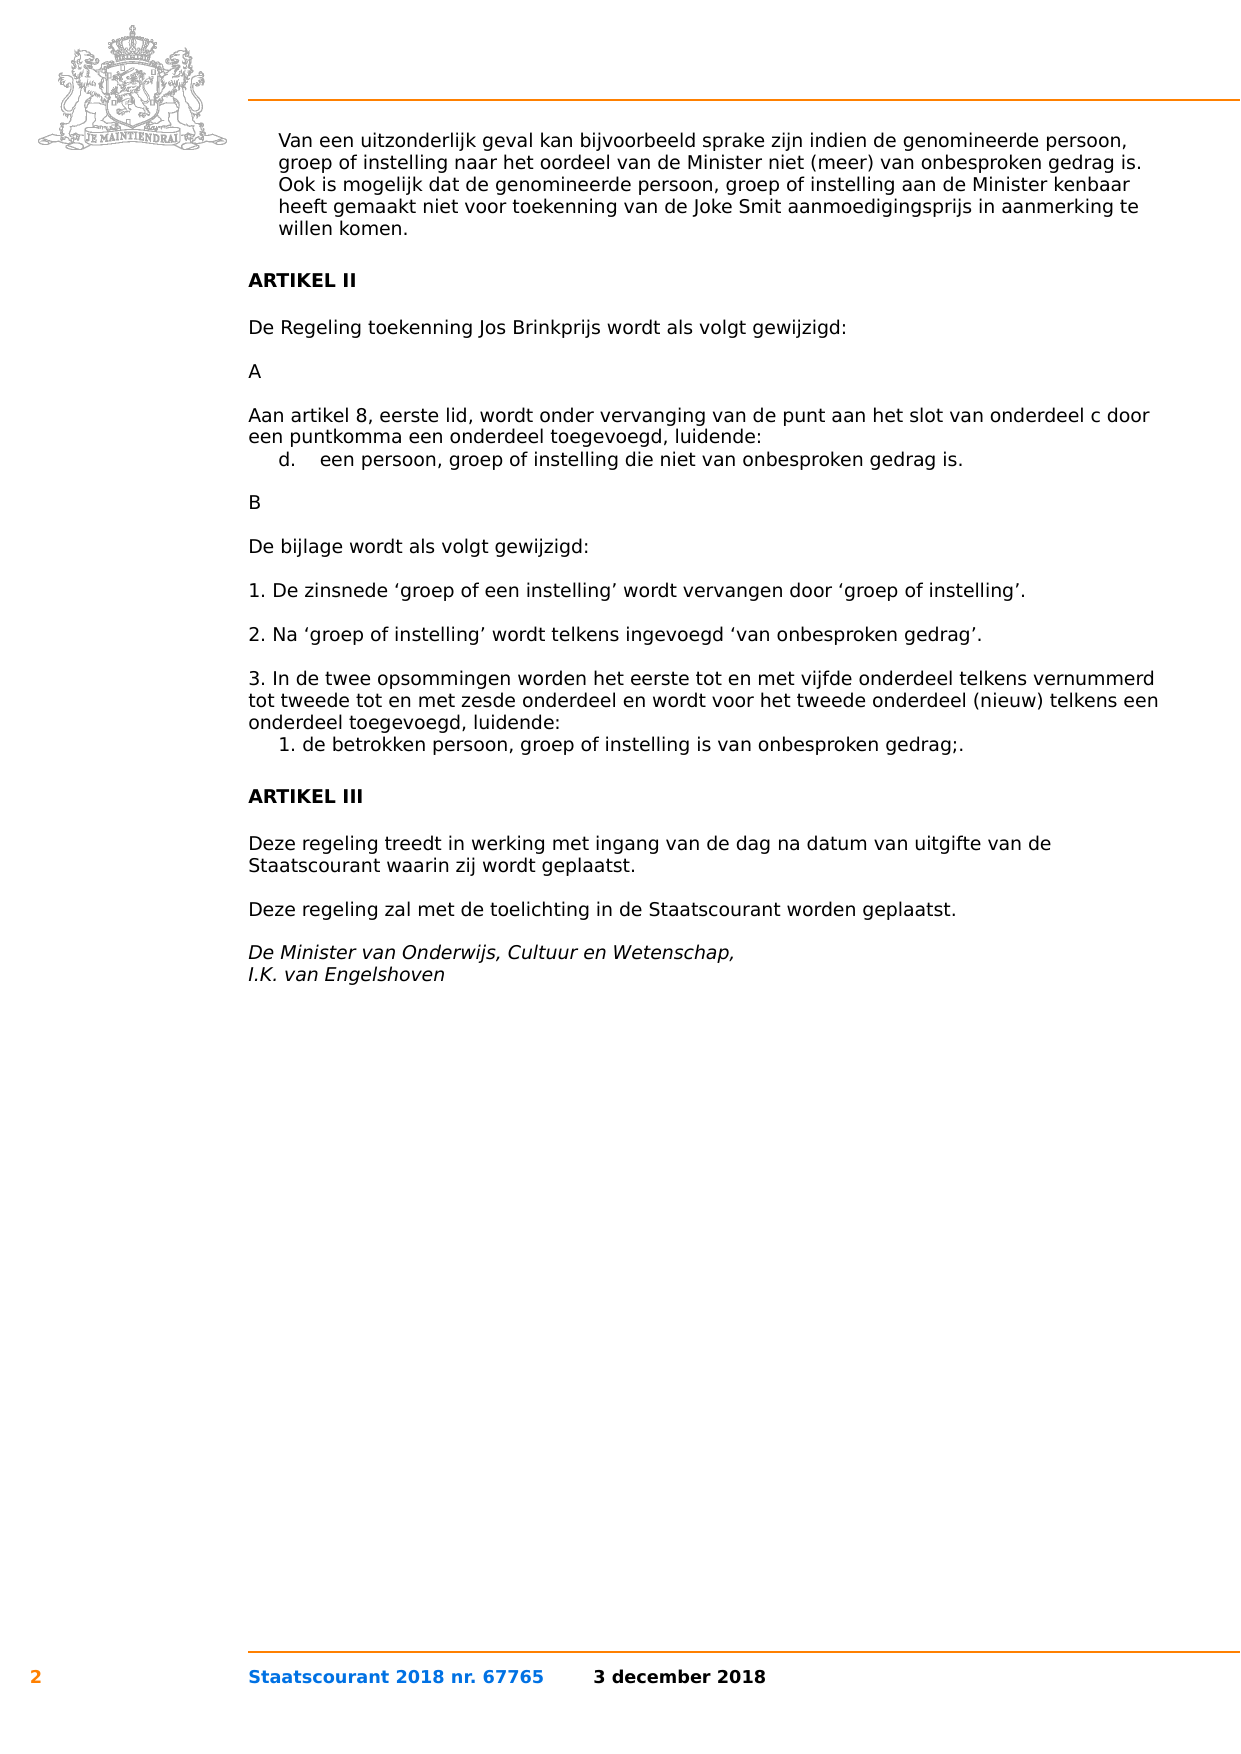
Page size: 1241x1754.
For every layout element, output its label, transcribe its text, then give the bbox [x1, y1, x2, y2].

text d. een persoon, groep of instelling die niet van onbesproken gedrag is. [278, 448, 1163, 470]
text 3. In de twee opsommingen worden het eerste tot en met vijfde onderdeel telkens vernummerd tot tweede tot en met zesde onderdeel en wordt voor het tweede onderdeel (nieuw) telkens een onderdeel toegevoegd, luidende: [248, 668, 1163, 734]
text De bijlage wordt als volgt gewijzigd: [248, 536, 1163, 558]
text 1. De zinsnede ‘groep of een instelling’ wordt vervangen door ‘groep of instelling’. [248, 580, 1163, 602]
picture [38, 25, 227, 150]
text Deze regeling zal met de toelichting in de Staatscourant worden geplaatst. [248, 898, 1163, 920]
text A [248, 361, 1163, 383]
text 2. Na ‘groep of instelling’ wordt telkens ingevoegd ‘van onbesproken gedrag’. [248, 624, 1163, 646]
text 1. de betrokken persoon, groep of instelling is van onbesproken gedrag;. [278, 734, 1163, 756]
text Aan artikel 8, eerste lid, wordt onder vervanging van de punt aan het slot van onderdeel c door een puntkomma een onderdeel toegevoegd, luidende: [248, 404, 1163, 448]
text Deze regeling treedt in werking met ingang van de dag na datum van uitgifte van de Staatscourant waarin zij wordt geplaatst. [248, 833, 1163, 877]
subtitle ARTIKEL II [248, 270, 1163, 292]
text Van een uitzonderlijk geval kan bijvoorbeeld sprake zijn indien de genomineerde persoon, groep of instelling naar het oordeel van de Minister niet (meer) van onbesproken gedrag is. Ook is mogelijk dat de genomineerde persoon, groep of instelling aan de Minister kenbaar heeft gemaakt niet voor toekenning van de Joke Smit aanmoedigingsprijs in aanmerking te willen komen. [278, 130, 1163, 240]
text De Minister van Onderwijs, Cultuur en Wetenschap, I.K. van Engelshoven [248, 942, 1163, 986]
subtitle ARTIKEL III [248, 786, 1163, 808]
text B [248, 492, 1163, 514]
text De Regeling toekenning Jos Brinkprijs wordt als volgt gewijzigd: [248, 317, 1163, 339]
